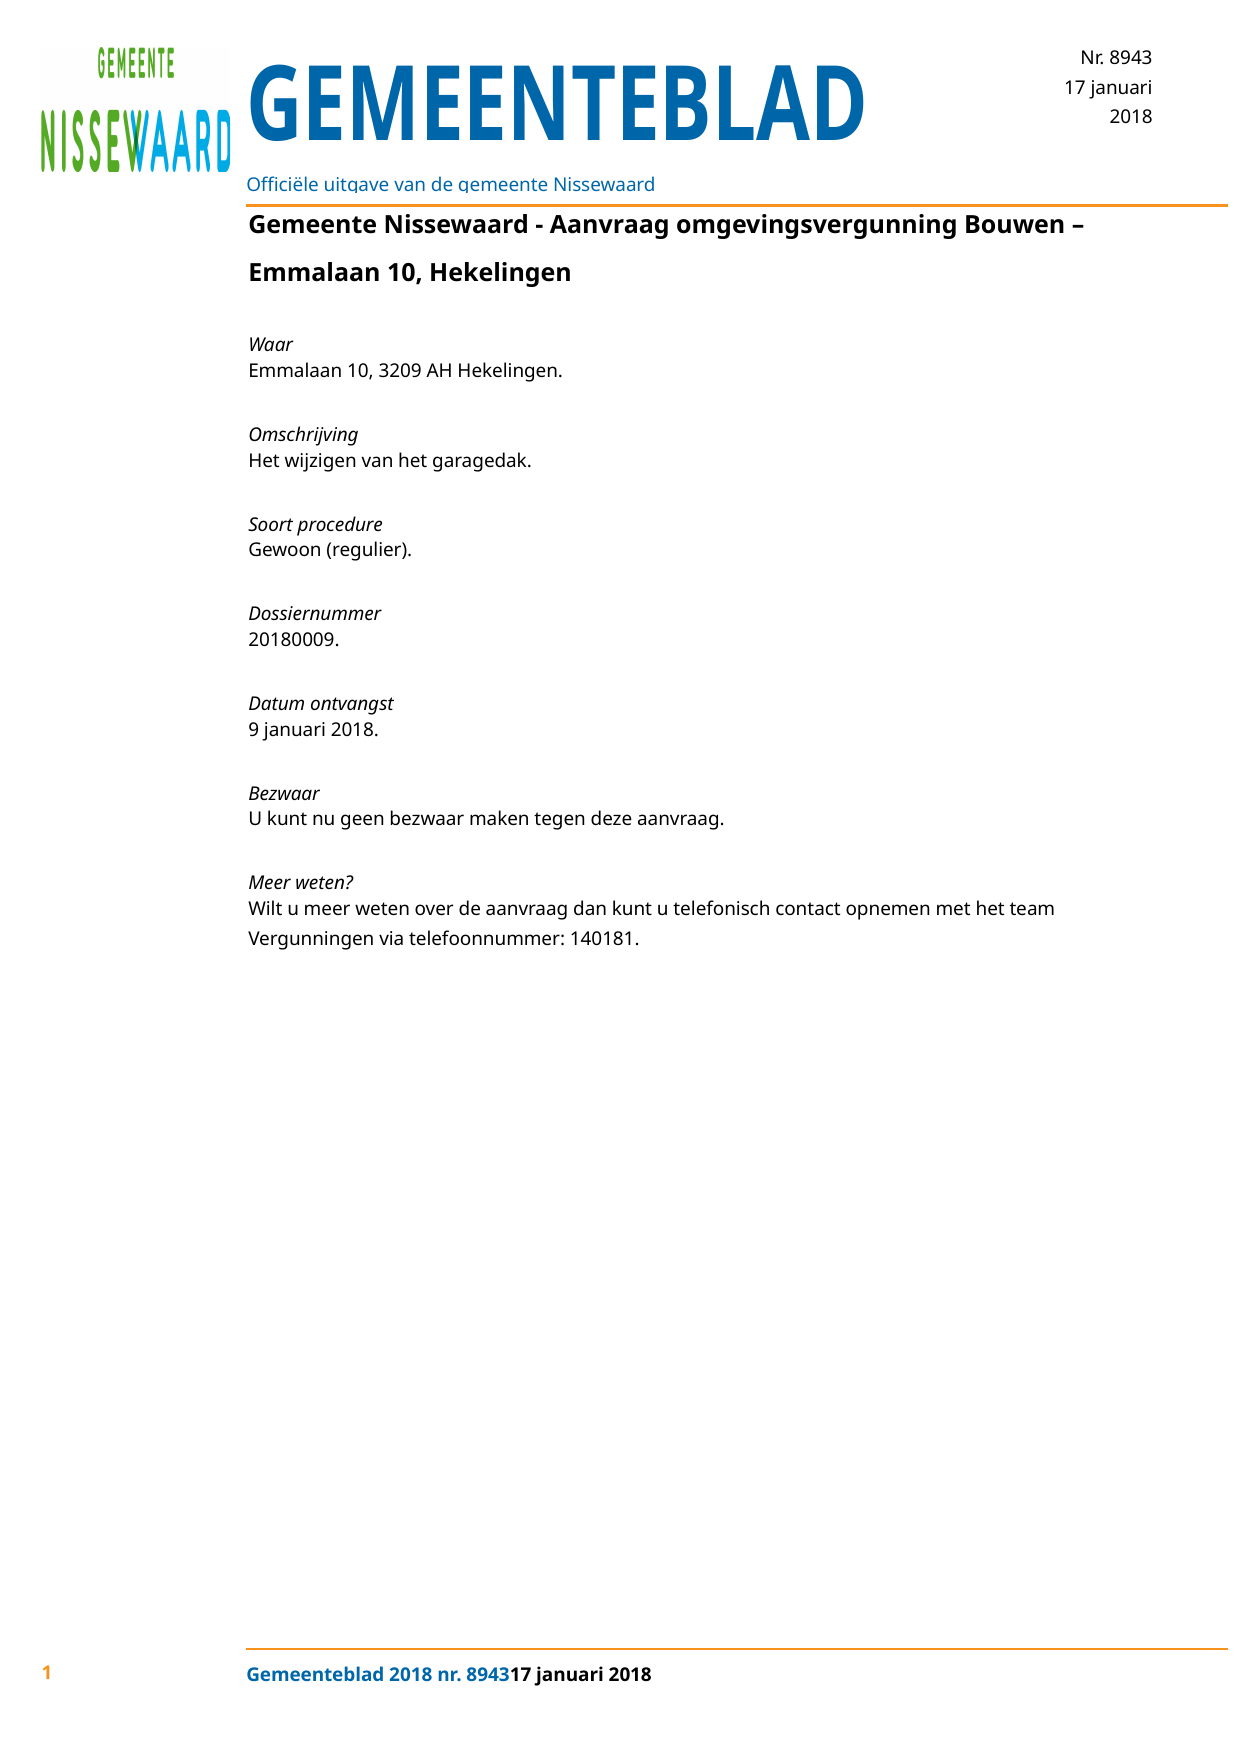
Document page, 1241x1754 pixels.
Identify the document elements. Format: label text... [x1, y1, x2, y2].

text Gewoon (regulier). [248, 537, 1152, 562]
picture [201, 122, 206, 138]
text Emmalaan 10, 3209 AH Hekelingen. [248, 357, 1152, 383]
text Dossiernummer [248, 601, 1152, 626]
picture [222, 122, 227, 160]
picture [200, 151, 206, 172]
text Meer weten? [248, 869, 1152, 895]
text Omschrijving [248, 421, 1152, 447]
picture [41, 47, 231, 172]
text Gemeente Nissewaard - Aanvraag omgevingsvergunning Bouwen – Emmalaan 10, Hekelingen [248, 207, 1152, 288]
text 9 januari 2018. [248, 716, 1152, 742]
text Soort procedure [248, 511, 1152, 537]
text Wilt u meer weten over de aanvraag dan kunt u telefonisch contact opnemen met het team Vergunningen via telefoonnummer: 140181. [248, 895, 1152, 951]
text Bezwaar [248, 780, 1152, 806]
text U kunt nu geen bezwaar maken tegen deze aanvraag. [248, 806, 1152, 831]
picture [176, 157, 187, 172]
text Het wijzigen van het garagedak. [248, 447, 1152, 473]
text Datum ontvangst [248, 690, 1152, 716]
text 20180009. [248, 626, 1152, 652]
picture [154, 157, 165, 172]
text Waar [248, 331, 1152, 357]
